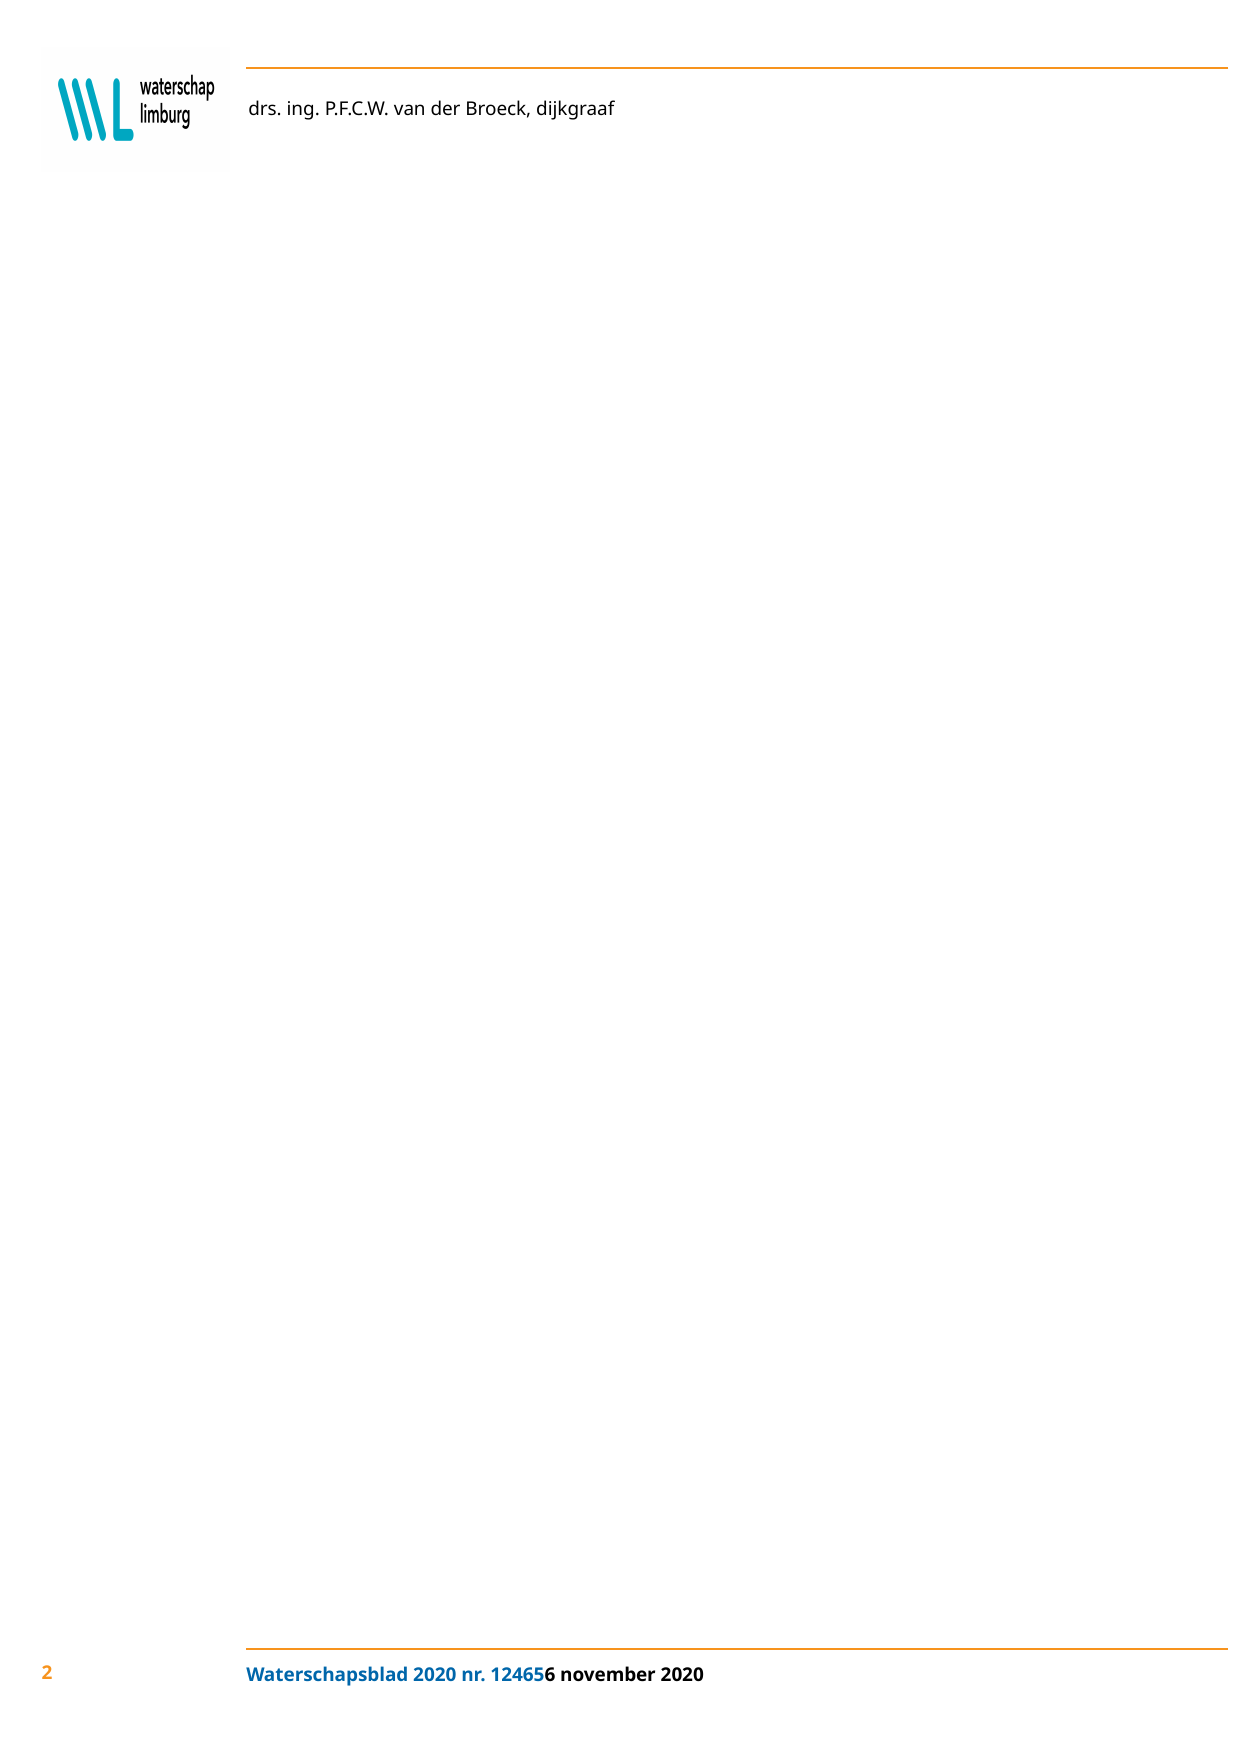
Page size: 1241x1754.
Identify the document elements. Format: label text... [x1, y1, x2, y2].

text drs. ing. P.F.C.W. van der Broeck, dijkgraaf [248, 95, 1152, 121]
picture [41, 47, 231, 172]
